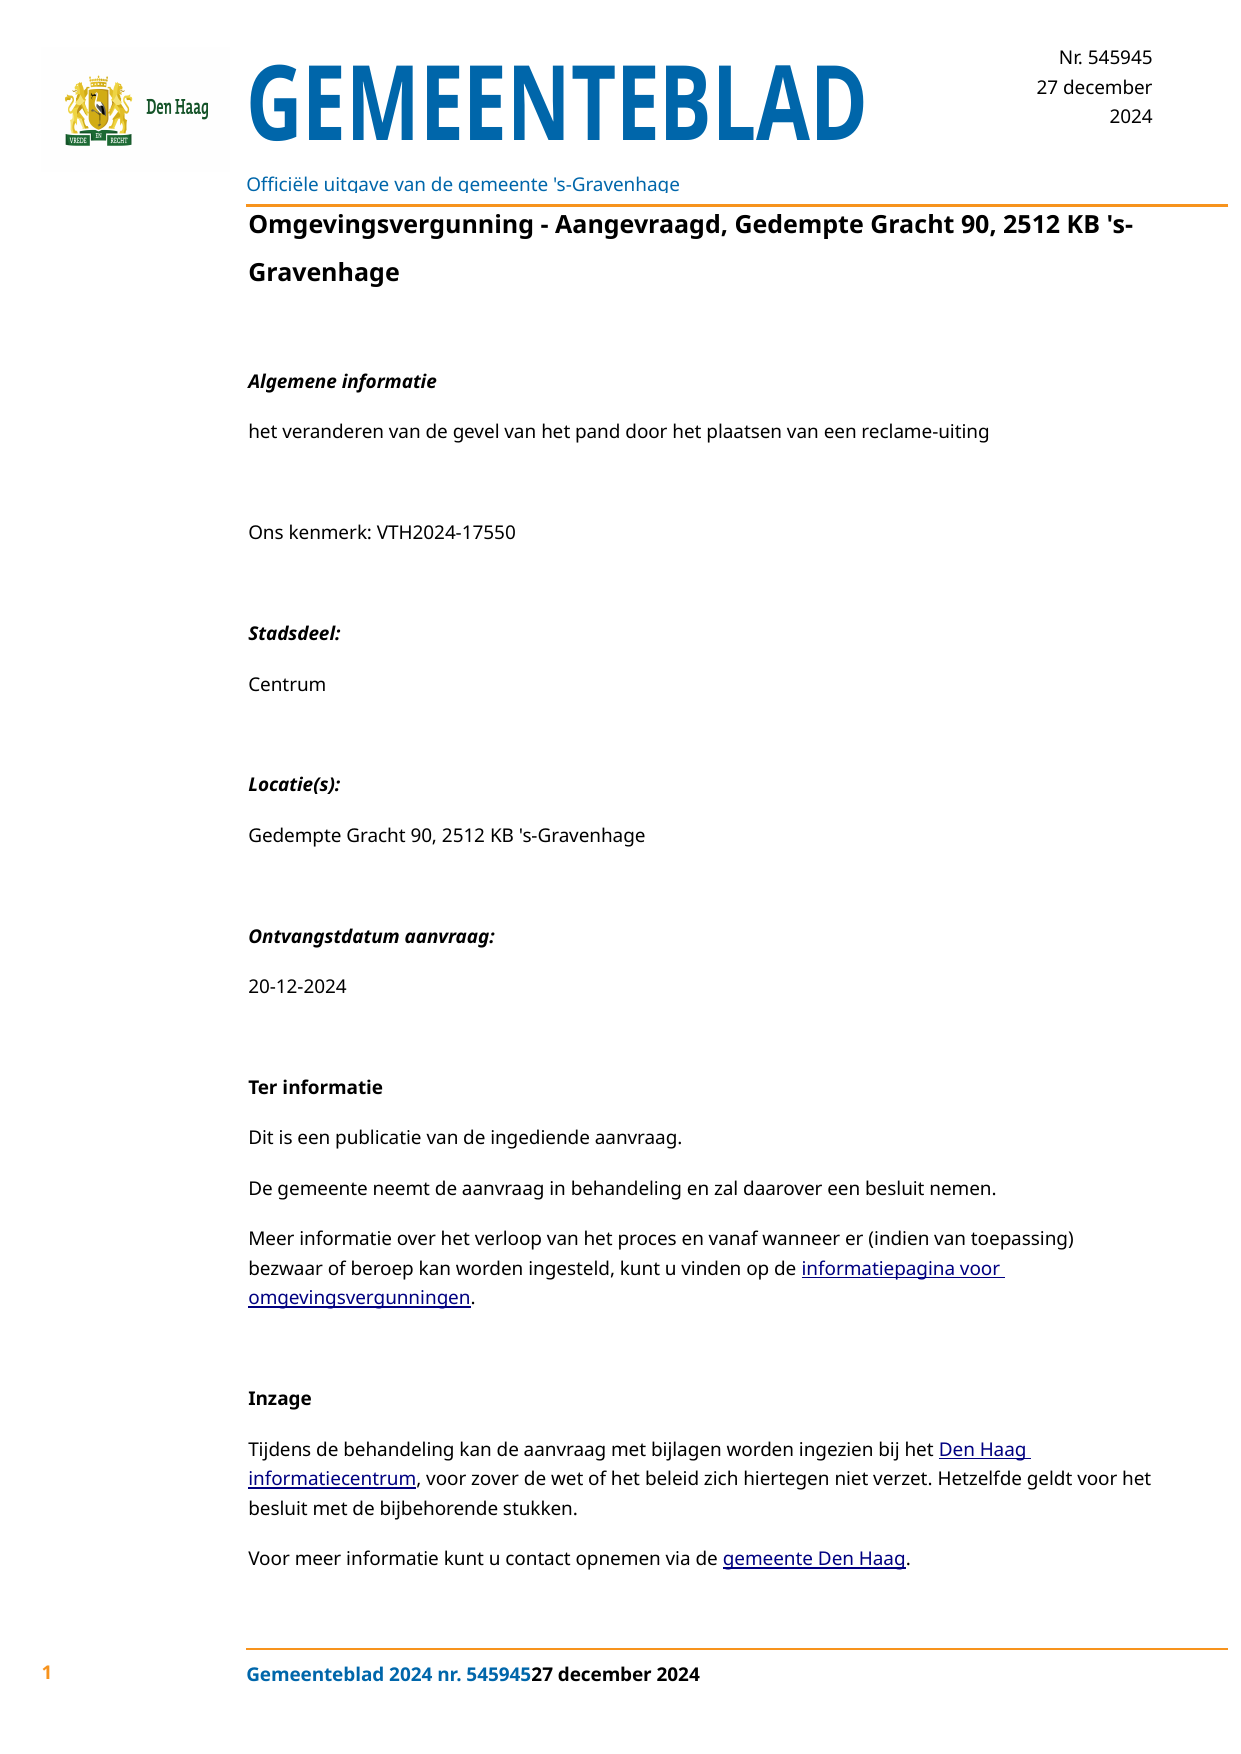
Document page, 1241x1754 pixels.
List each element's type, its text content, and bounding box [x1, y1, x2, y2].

text Dit is een publicatie van de ingediende aanvraag. [248, 1124, 1152, 1150]
text Meer informatie over het verloop van het proces en vanaf wanneer er (indien van toepassing) bezwaar of beroep kan worden ingesteld, kunt u vinden op de informatiepagina voor omgevingsvergunningen. [248, 1225, 1152, 1310]
text 20-12-2024 [248, 973, 1152, 999]
text Ontvangstdatum aanvraag: [248, 923, 1152, 949]
text Centrum [248, 671, 1152, 697]
text Omgevingsvergunning - Aangevraagd, Gedempte Gracht 90, 2512 KB 's-Gravenhage [248, 207, 1152, 288]
picture [41, 47, 231, 172]
text Algemene informatie [248, 368, 1152, 394]
text het veranderen van de gevel van het pand door het plaatsen van een reclame-uiting [248, 419, 1152, 444]
text Tijdens de behandeling kan de aanvraag met bijlagen worden ingezien bij het Den Haag informatiecentrum, voor zover de wet of het beleid zich hiertegen niet verzet. Hetzelfde geldt voor het besluit met de bijbehorende stukken. [248, 1436, 1152, 1521]
text Voor meer informatie kunt u contact opnemen via de gemeente Den Haag. [248, 1545, 1152, 1571]
text Locatie(s): [248, 772, 1152, 797]
text Ons kenmerk: VTH2024-17550 [248, 519, 1152, 545]
text Stadsdeel: [248, 620, 1152, 646]
text De gemeente neemt de aanvraag in behandeling en zal daarover een besluit nemen. [248, 1175, 1152, 1201]
text Inzage [248, 1385, 1152, 1411]
text Gedempte Gracht 90, 2512 KB 's-Gravenhage [248, 822, 1152, 848]
text Ter informatie [248, 1074, 1152, 1100]
